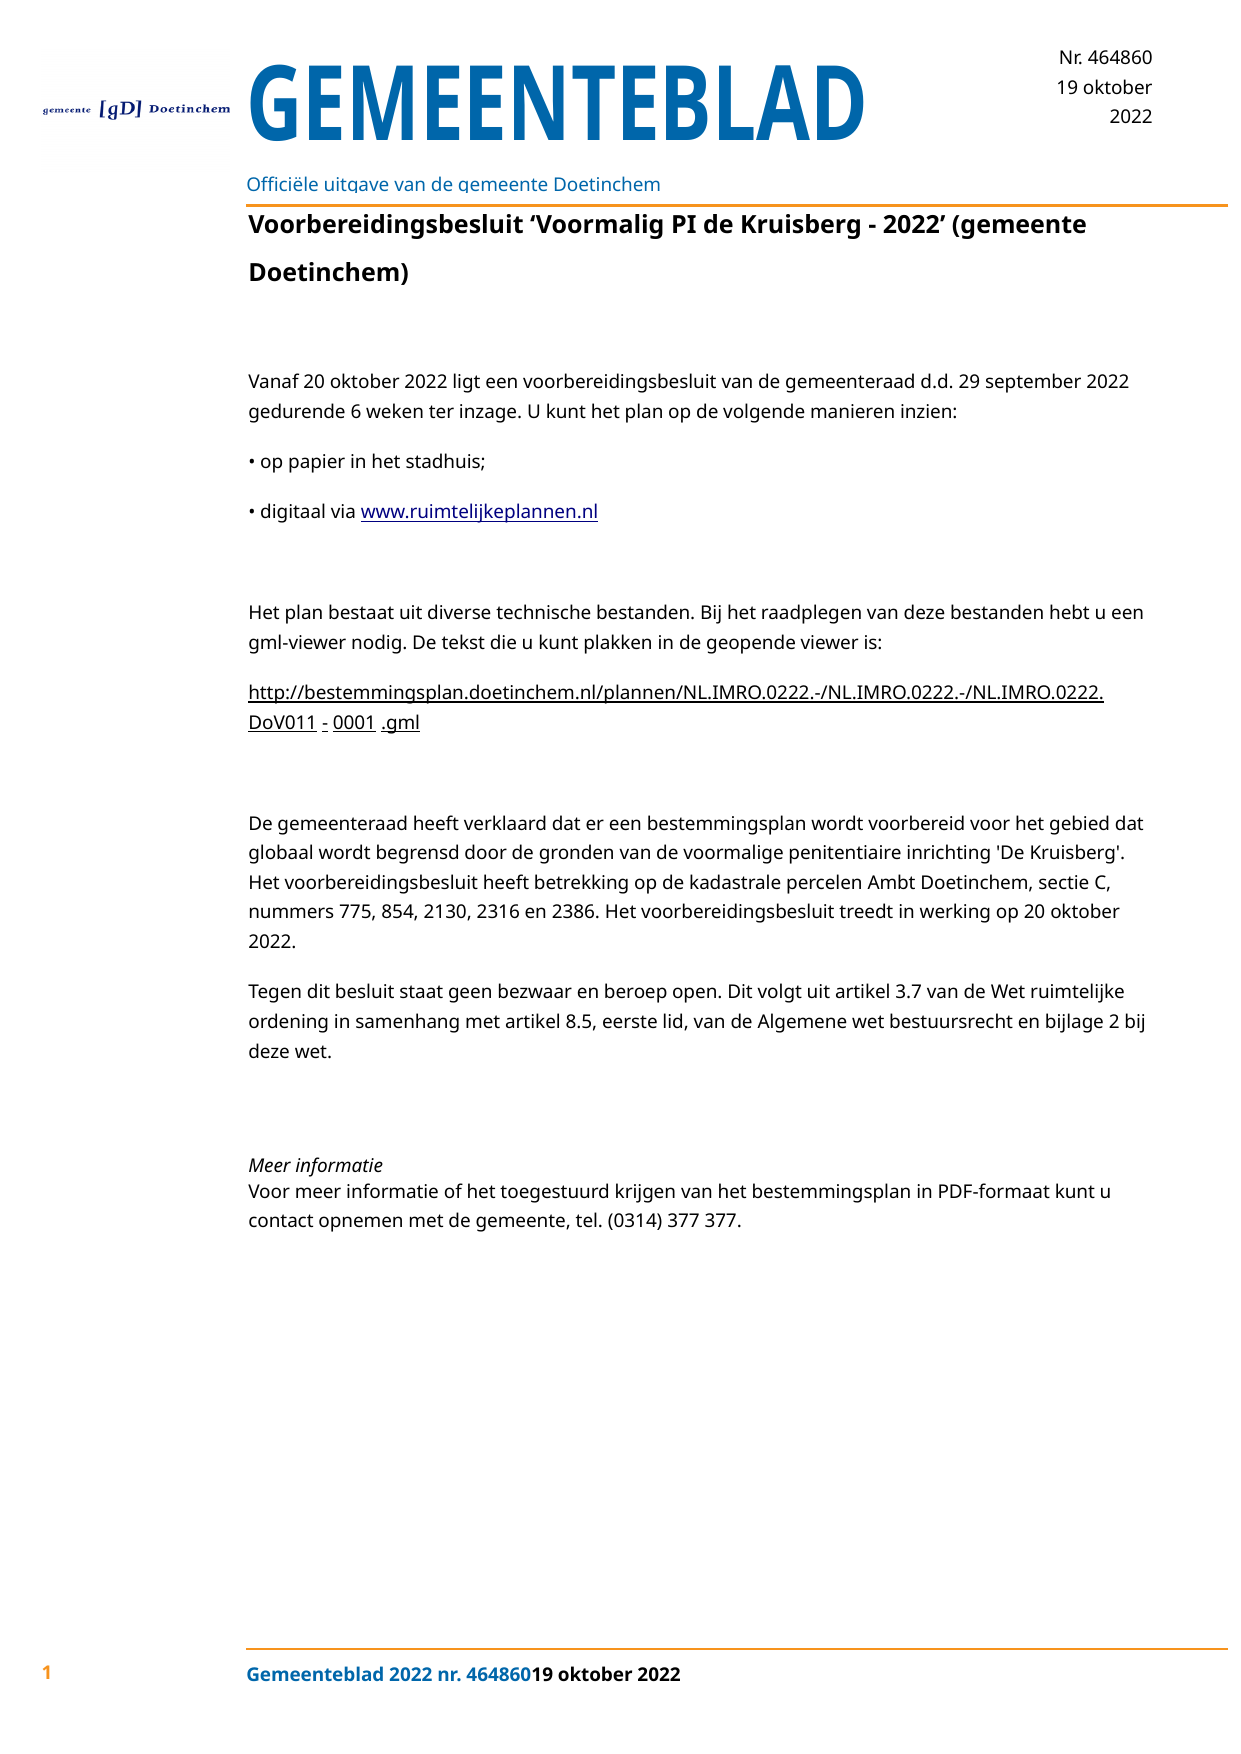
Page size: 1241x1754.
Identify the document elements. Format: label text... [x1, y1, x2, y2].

text http://bestemmingsplan.doetinchem.nl/plannen/NL.IMRO.0222.-/NL.IMRO.0222.-/NL.IMRO.0222. DoV011 - 0001 .gml [248, 679, 1152, 735]
picture [41, 47, 231, 172]
text • op papier in het stadhuis; [248, 448, 1152, 474]
text De gemeenteraad heeft verklaard dat er een bestemmingsplan wordt voorbereid voor het gebied dat globaal wordt begrensd door de gronden van de voormalige penitentiaire inrichting 'De Kruisberg'. Het voorbereidingsbesluit heeft betrekking op de kadastrale percelen Ambt Doetinchem, sectie C, nummers 775, 854, 2130, 2316 en 2386. Het voorbereidingsbesluit treedt in werking op 20 oktober 2022. [248, 810, 1152, 954]
text Meer informatie [248, 1152, 1152, 1178]
text Voorbereidingsbesluit ‘Voormalig PI de Kruisberg - 2022’ (gemeente Doetinchem) [248, 207, 1152, 288]
text Het plan bestaat uit diverse technische bestanden. Bij het raadplegen van deze bestanden hebt u een gml-viewer nodig. De tekst die u kunt plakken in de geopende viewer is: [248, 599, 1152, 655]
text Vanaf 20 oktober 2022 ligt een voorbereidingsbesluit van de gemeenteraad d.d. 29 september 2022 gedurende 6 weken ter inzage. U kunt het plan op de volgende manieren inzien: [248, 368, 1152, 424]
text Tegen dit besluit staat geen bezwaar en beroep open. Dit volgt uit artikel 3.7 van de Wet ruimtelijke ordening in samenhang met artikel 8.5, eerste lid, van de Algemene wet bestuursrecht en bijlage 2 bij deze wet. [248, 979, 1152, 1064]
text • digitaal via www.ruimtelijkeplannen.nl [248, 499, 1152, 524]
text Voor meer informatie of het toegestuurd krijgen van het bestemmingsplan in PDF-formaat kunt u contact opnemen met de gemeente, tel. (0314) 377 377. [248, 1178, 1152, 1233]
